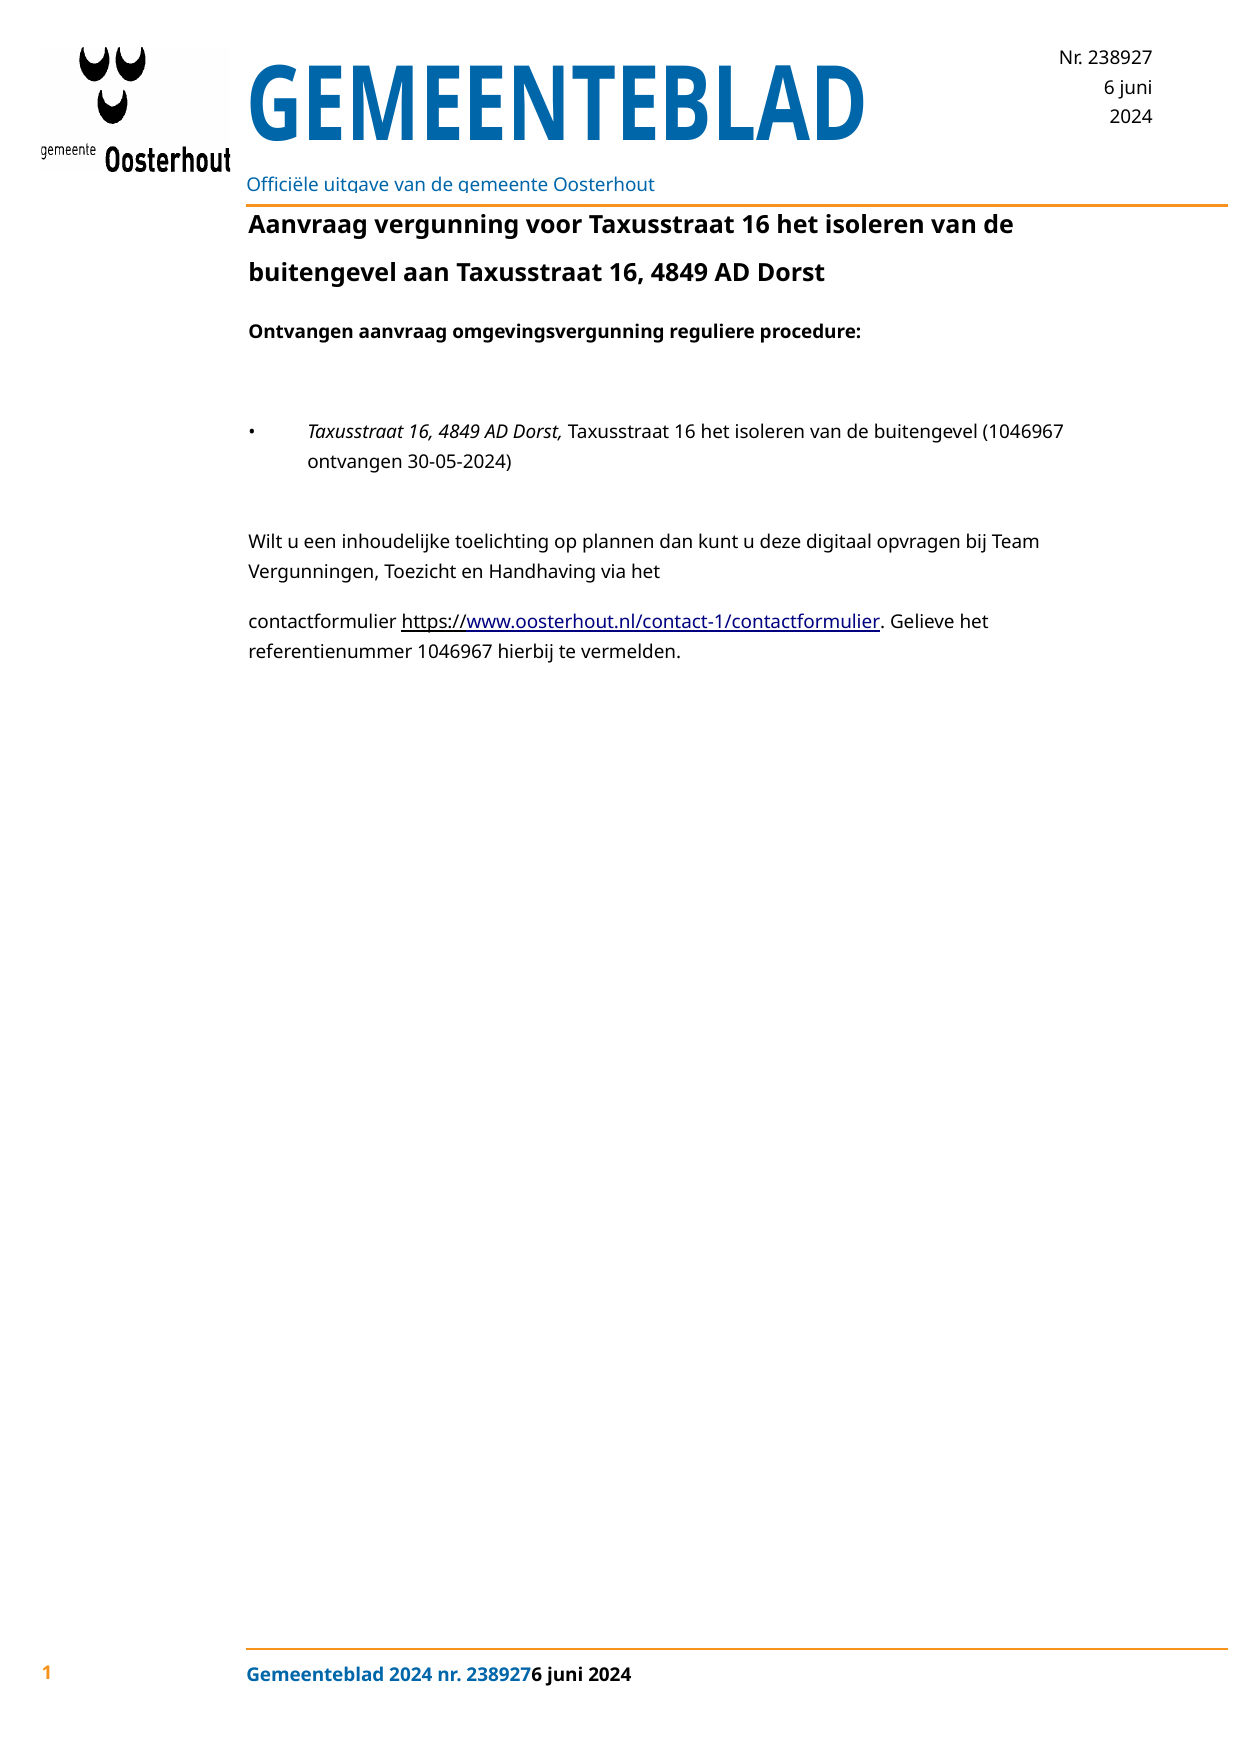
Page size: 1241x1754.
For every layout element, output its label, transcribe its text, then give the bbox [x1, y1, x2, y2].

text contactformulier https://www.oosterhout.nl/contact-1/contactformulier. Gelieve het referentienummer 1046967 hierbij te vermelden. [248, 608, 1152, 664]
text Aanvraag vergunning voor Taxusstraat 16 het isoleren van de buitengevel aan Taxusstraat 16, 4849 AD Dorst [248, 207, 1152, 288]
list Taxusstraat 16, 4849 AD Dorst, Taxusstraat 16 het isoleren van de buitengevel (1046967 ontvangen 30-05-2024) [248, 419, 1152, 474]
text Ontvangen aanvraag omgevingsvergunning reguliere procedure: [248, 318, 1152, 344]
text Wilt u een inhoudelijke toelichting op plannen dan kunt u deze digitaal opvragen bij Team Vergunningen, Toezicht en Handhaving via het [248, 528, 1152, 584]
picture [41, 47, 231, 172]
